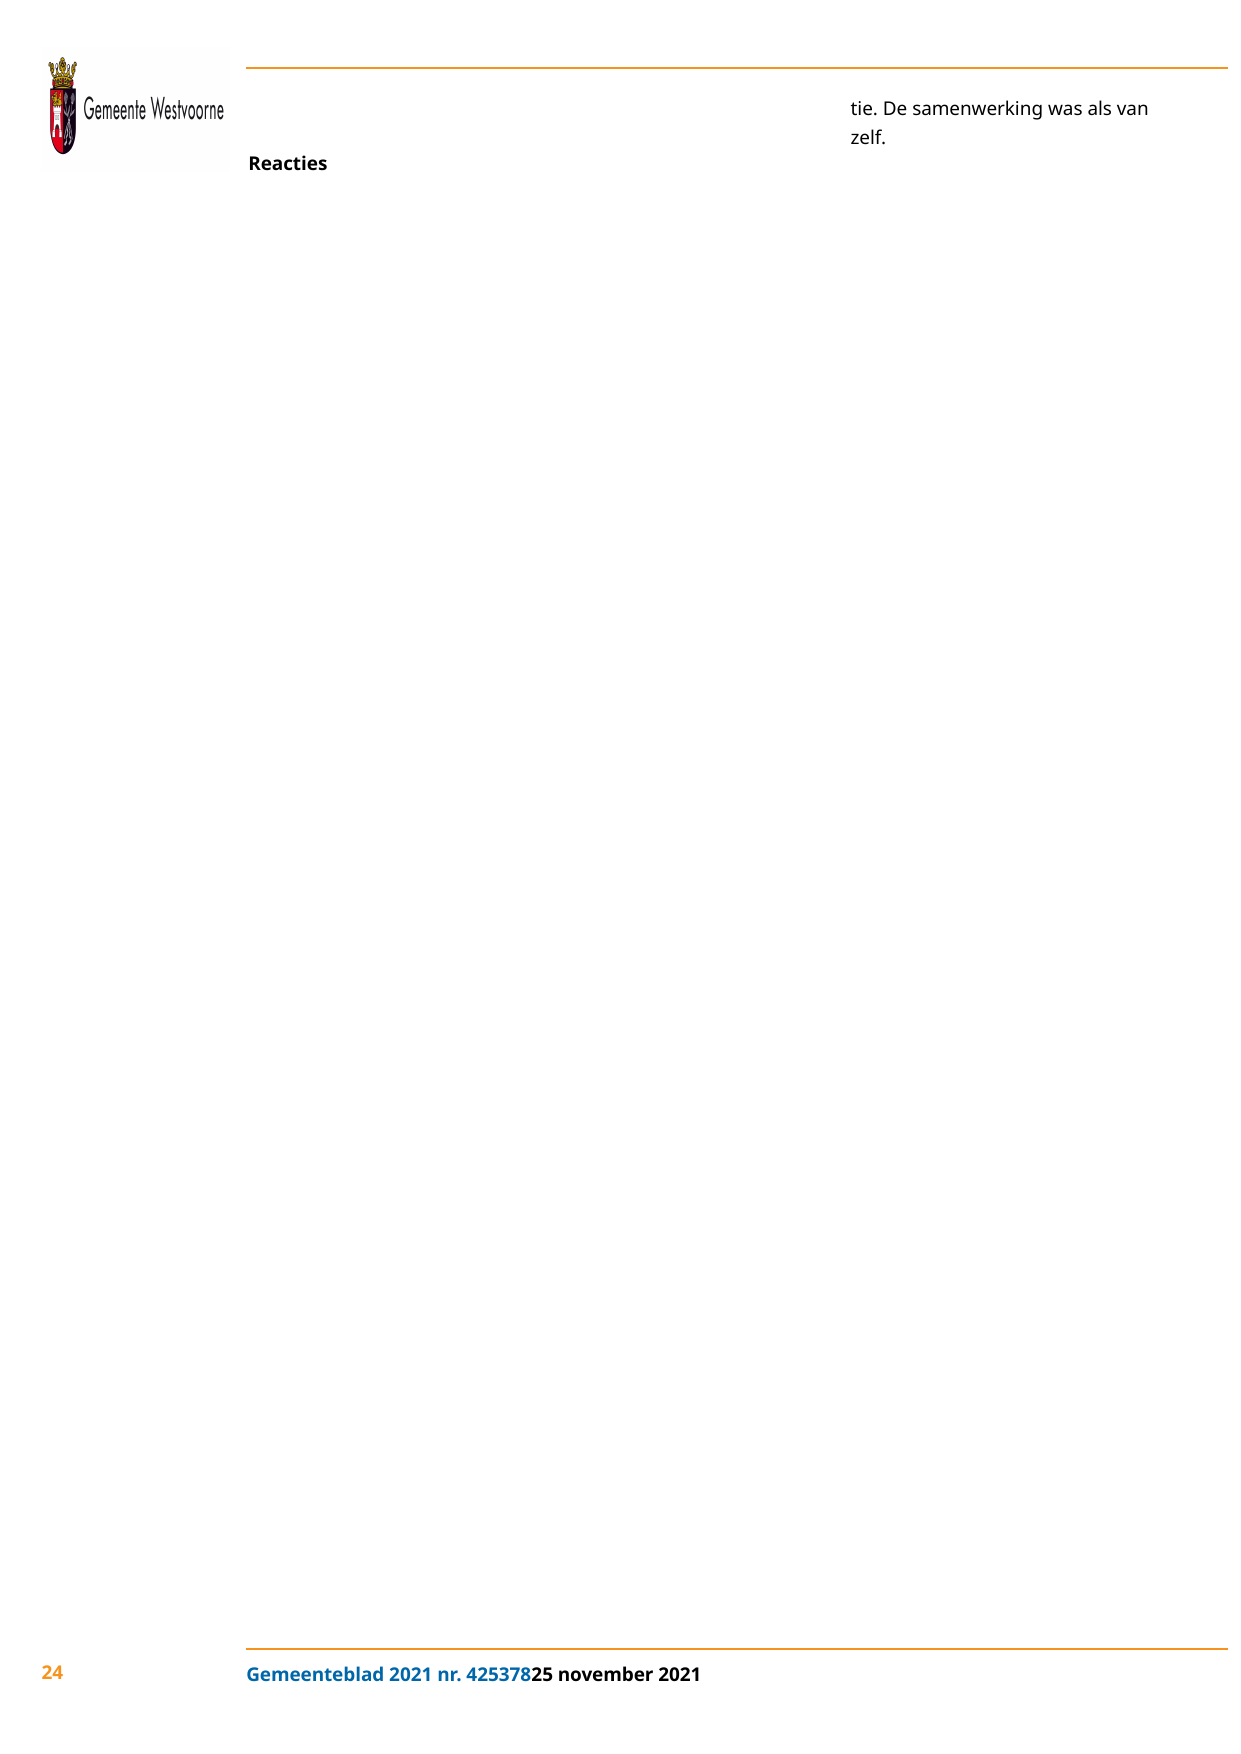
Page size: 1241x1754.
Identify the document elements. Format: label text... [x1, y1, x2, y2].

table_cell tie. De samenwerking was als vanzelf. [850, 95, 1152, 150]
table_cell [248, 95, 549, 150]
picture [41, 47, 231, 172]
table_cell [549, 95, 850, 150]
table_cell Reacties [248, 150, 1152, 235]
